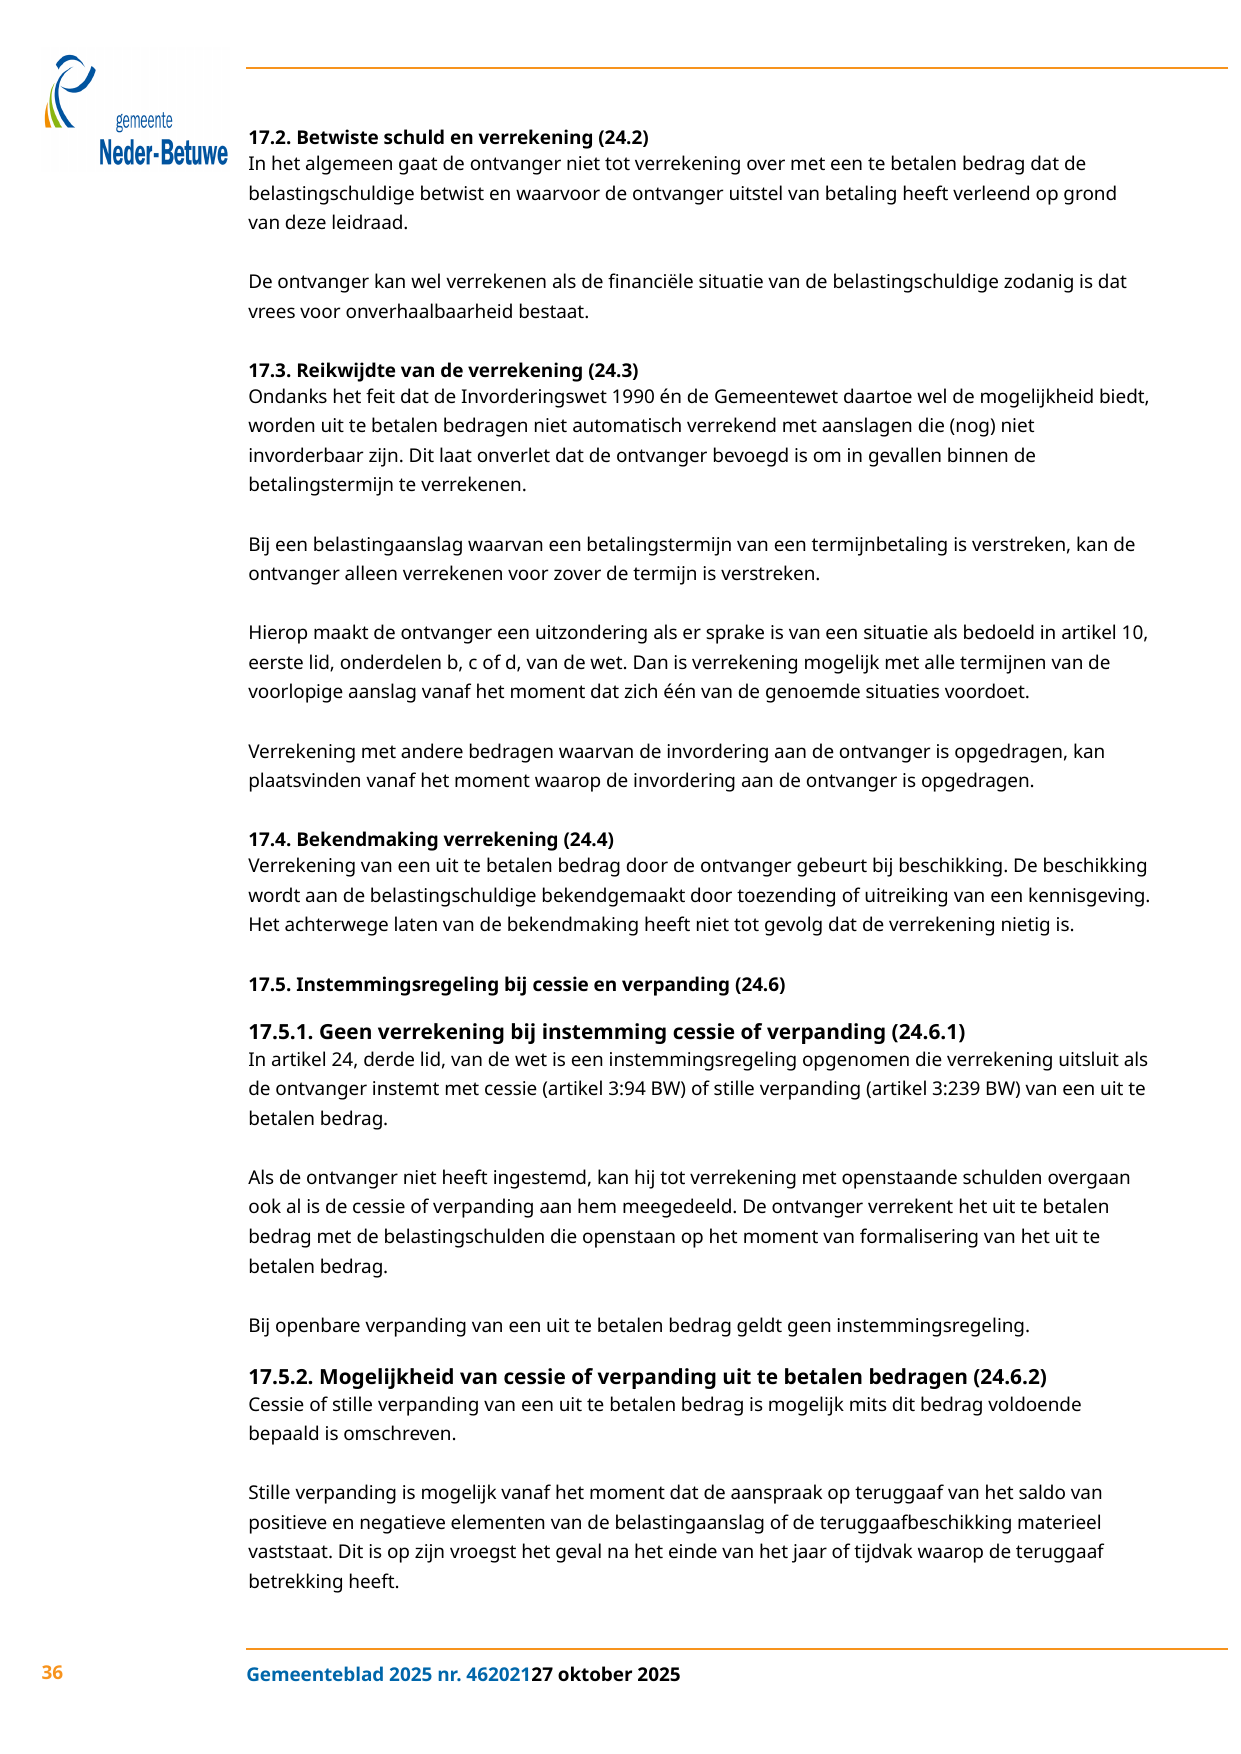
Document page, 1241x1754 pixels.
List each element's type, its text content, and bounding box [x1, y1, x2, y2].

text 17.2. Betwiste schuld en verrekening (24.2) [248, 124, 1152, 150]
text In artikel 24, derde lid, van de wet is een instemmingsregeling opgenomen die verrekening uitsluit als de ontvanger instemt met cessie (artikel 3:94 BW) of stille verpanding (artikel 3:239 BW) van een uit te betalen bedrag. [248, 1046, 1152, 1131]
text De ontvanger kan wel verrekenen als de financiële situatie van de belastingschuldige zodanig is dat vrees voor onverhaalbaarheid bestaat. [248, 268, 1152, 324]
text Stille verpanding is mogelijk vanaf het moment dat de aanspraak op teruggaaf van het saldo van positieve en negatieve elementen van de belastingaanslag of de teruggaafbeschikking materieel vaststaat. Dit is op zijn vroegst het geval na het einde van het jaar of tijdvak waarop de teruggaaf betrekking heeft. [248, 1479, 1152, 1594]
text Bij openbare verpanding van een uit te betalen bedrag geldt geen instemmingsregeling. [248, 1312, 1152, 1338]
text 17.4. Bekendmaking verrekening (24.4) [248, 827, 1152, 852]
text In het algemeen gaat de ontvanger niet tot verrekening over met een te betalen bedrag dat de belastingschuldige betwist en waarvoor de ontvanger uitstel van betaling heeft verleend op grond van deze leidraad. [248, 150, 1152, 235]
text Het achterwege laten van de bekendmaking heeft niet tot gevolg dat de verrekening nietig is. [248, 912, 1152, 937]
text Cessie of stille verpanding van een uit te betalen bedrag is mogelijk mits dit bedrag voldoende bepaald is omschreven. [248, 1391, 1152, 1446]
text 17.5. Instemmingsregeling bij cessie en verpanding (24.6) [248, 971, 1152, 996]
picture [41, 47, 231, 172]
text 17.3. Reikwijdte van de verrekening (24.3) [248, 357, 1152, 383]
text 17.5.1. Geen verrekening bij instemming cessie of verpanding (24.6.1) [248, 1017, 1152, 1046]
text Verrekening van een uit te betalen bedrag door de ontvanger gebeurt bij beschikking. De beschikking wordt aan de belastingschuldige bekendgemaakt door toezending of uitreiking van een kennisgeving. [248, 852, 1152, 908]
text Ondanks het feit dat de Invorderingswet 1990 én de Gemeentewet daartoe wel de mogelijkheid biedt, worden uit te betalen bedragen niet automatisch verrekend met aanslagen die (nog) niet invorderbaar zijn. Dit laat onverlet dat de ontvanger bevoegd is om in gevallen binnen de betalingstermijn te verrekenen. [248, 383, 1152, 497]
text Bij een belastingaanslag waarvan een betalingstermijn van een termijnbetaling is verstreken, kan de ontvanger alleen verrekenen voor zover de termijn is verstreken. [248, 531, 1152, 586]
text Als de ontvanger niet heeft ingestemd, kan hij tot verrekening met openstaande schulden overgaan ook al is de cessie of verpanding aan hem meegedeeld. De ontvanger verrekent het uit te betalen bedrag met de belastingschulden die openstaan op het moment van formalisering van het uit te betalen bedrag. [248, 1164, 1152, 1278]
text 17.5.2. Mogelijkheid van cessie of verpanding uit te betalen bedragen (24.6.2) [248, 1362, 1152, 1391]
text Verrekening met andere bedragen waarvan de invordering aan de ontvanger is opgedragen, kan plaatsvinden vanaf het moment waarop de invordering aan de ontvanger is opgedragen. [248, 738, 1152, 793]
text Hierop maakt de ontvanger een uitzondering als er sprake is van een situatie als bedoeld in artikel 10, eerste lid, onderdelen b, c of d, van de wet. Dan is verrekening mogelijk met alle termijnen van de voorlopige aanslag vanaf het moment dat zich één van de genoemde situaties voordoet. [248, 619, 1152, 704]
